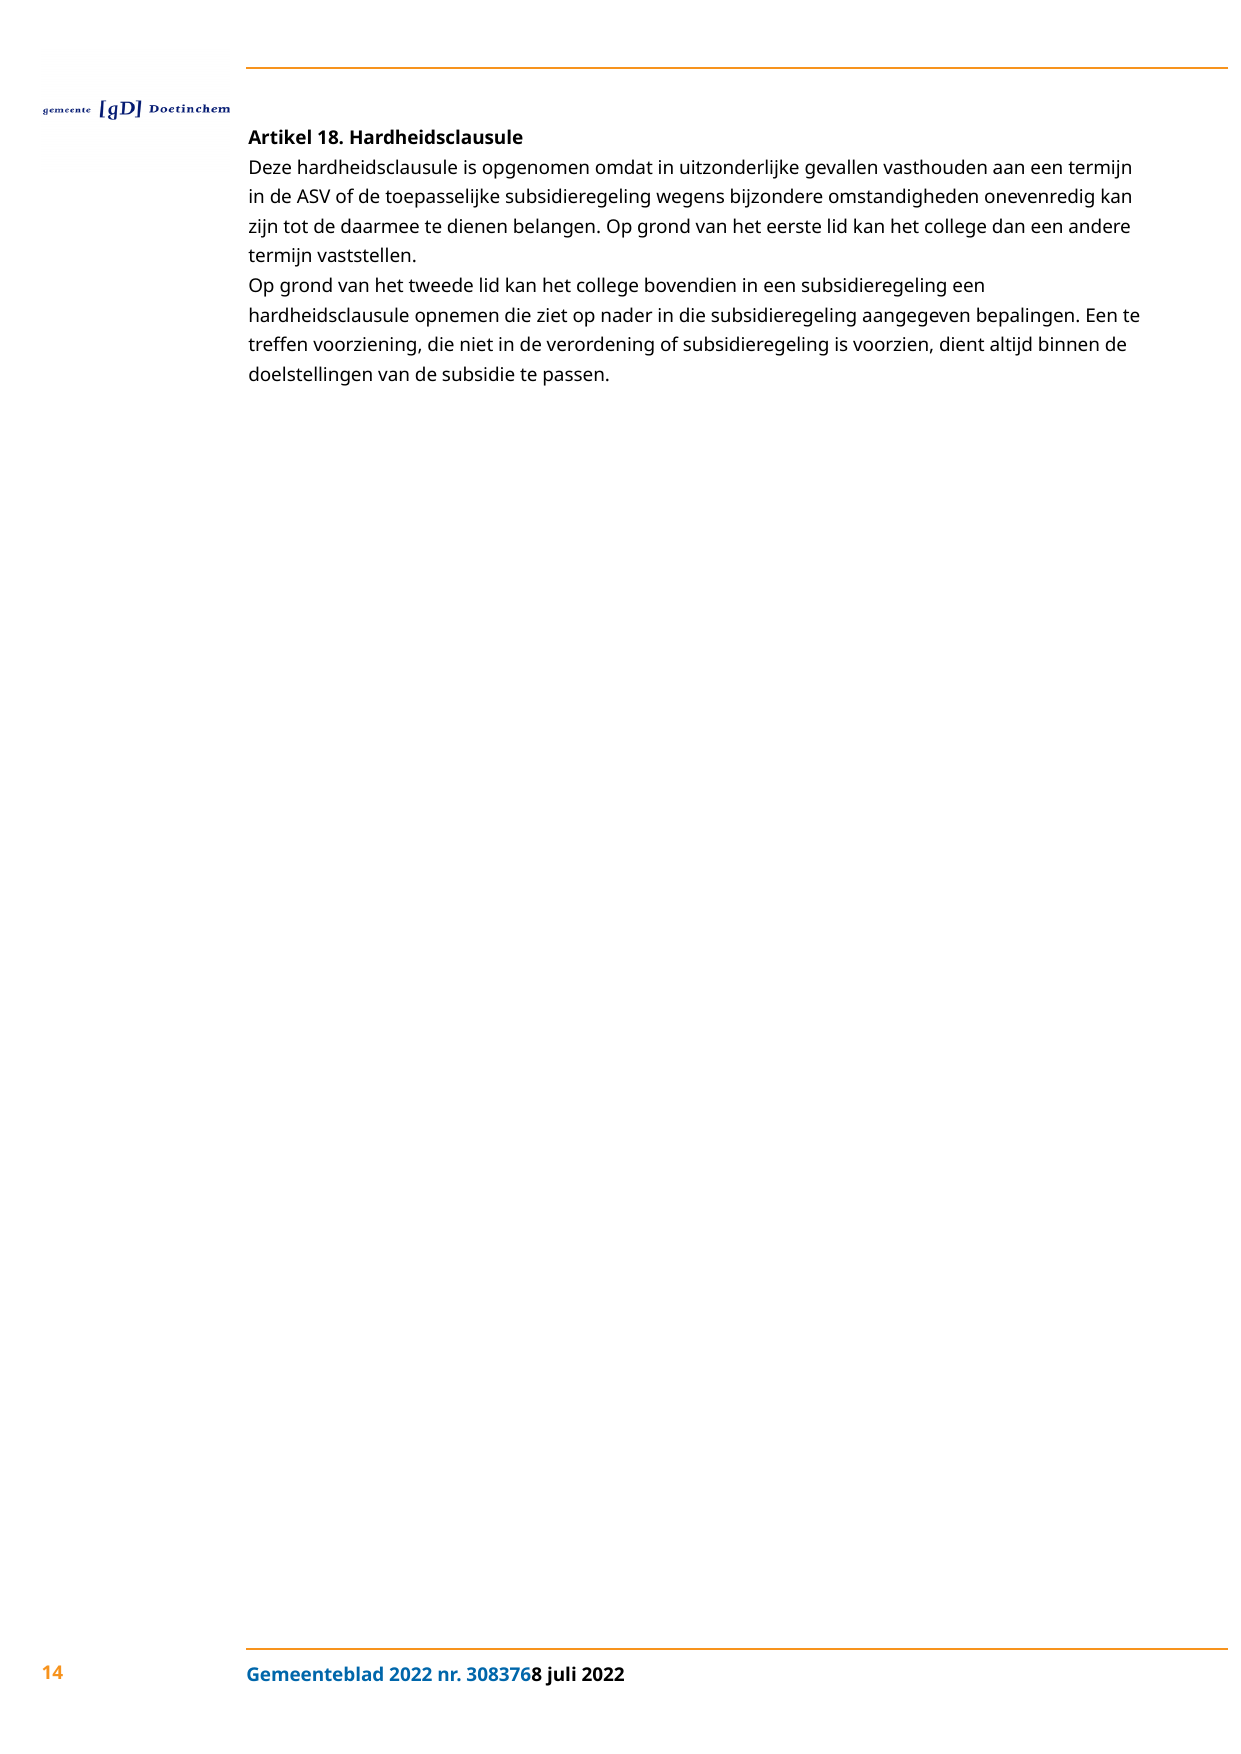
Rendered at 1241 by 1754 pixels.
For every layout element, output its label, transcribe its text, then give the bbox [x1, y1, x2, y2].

text Op grond van het tweede lid kan het college bovendien in een subsidieregeling een hardheidsclausule opnemen die ziet op nader in die subsidieregeling aangegeven bepalingen. Een te treffen voorziening, die niet in de verordening of subsidieregeling is voorzien, dient altijd binnen de doelstellingen van de subsidie te passen. [248, 272, 1152, 387]
text Artikel 18. Hardheidsclausule [248, 124, 1152, 150]
picture [41, 47, 231, 172]
text Deze hardheidsclausule is opgenomen omdat in uitzonderlijke gevallen vasthouden aan een termijn in de ASV of de toepasselijke subsidieregeling wegens bijzondere omstandigheden onevenredig kan zijn tot de daarmee te dienen belangen. Op grond van het eerste lid kan het college dan een andere termijn vaststellen. [248, 154, 1152, 268]
